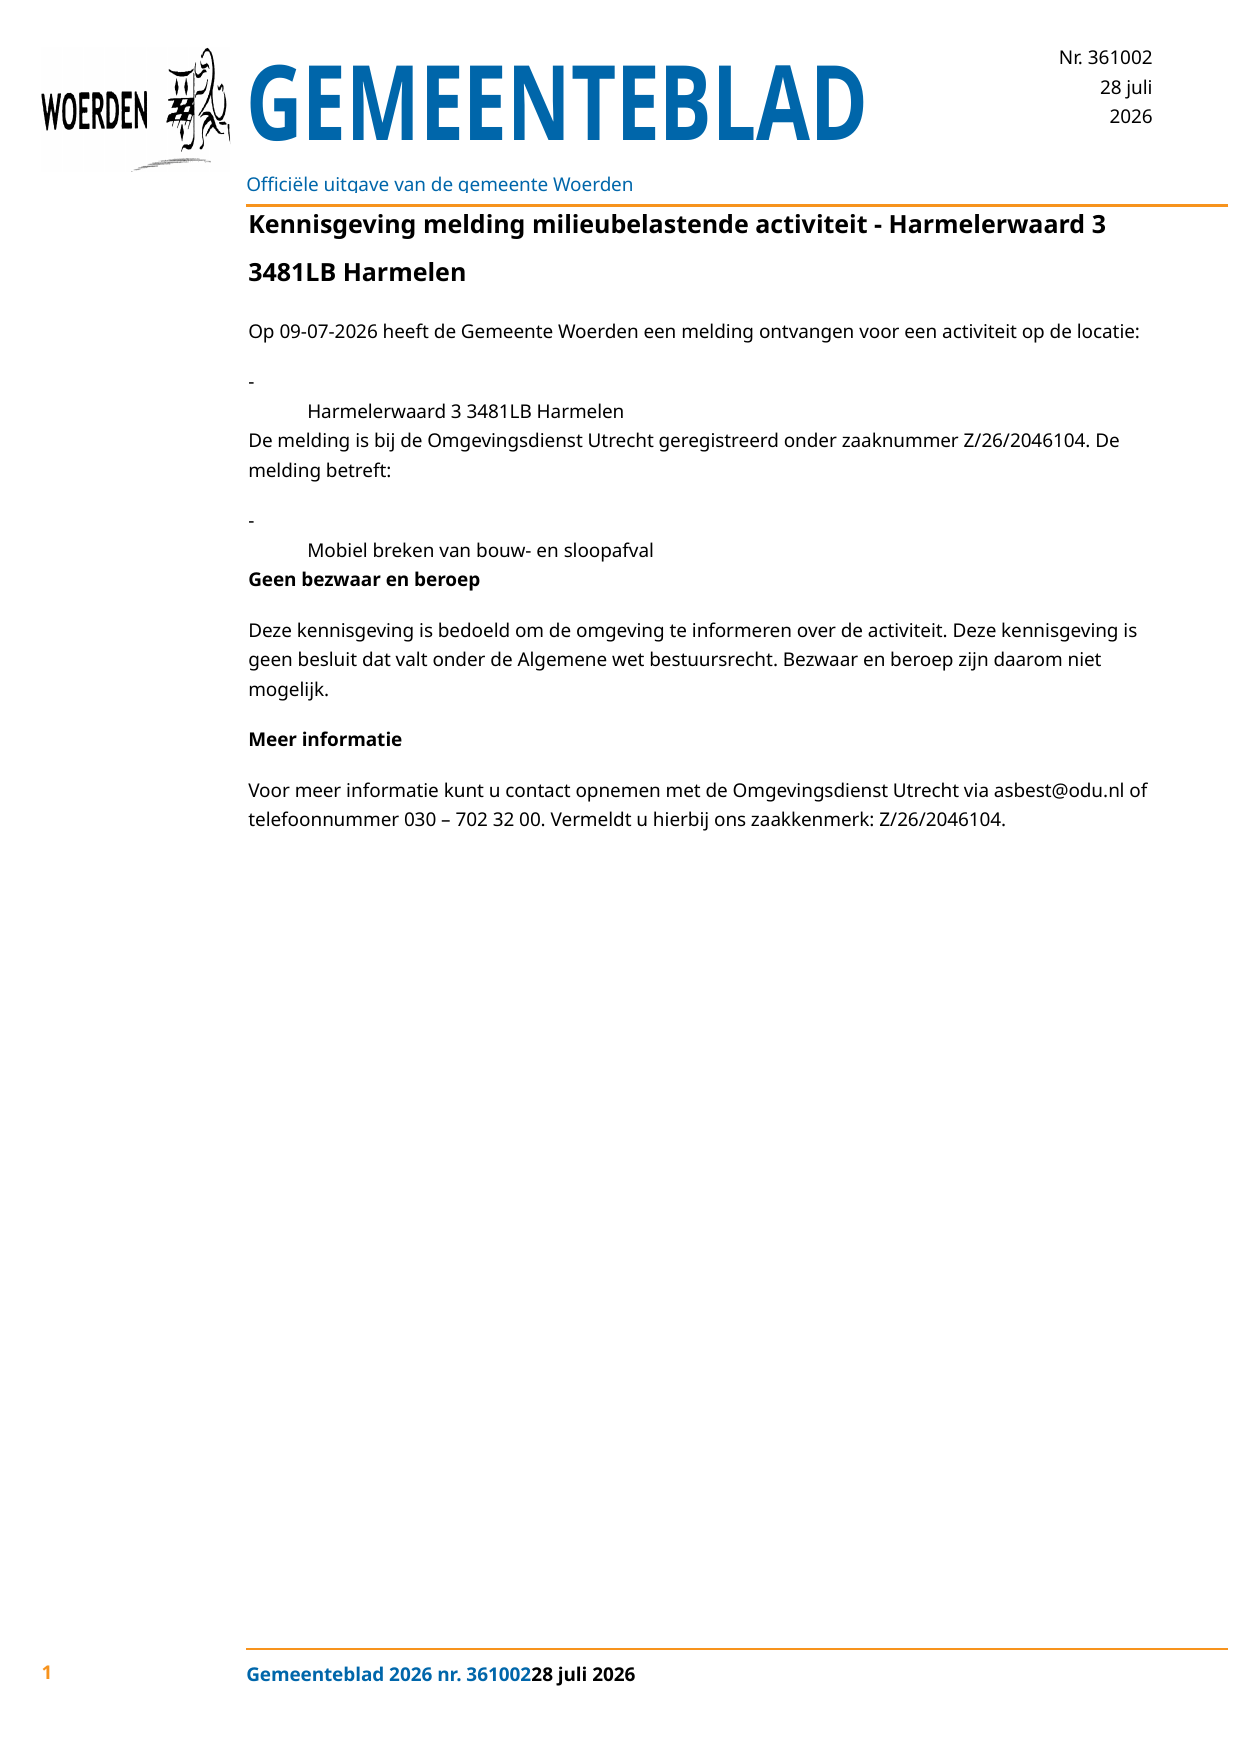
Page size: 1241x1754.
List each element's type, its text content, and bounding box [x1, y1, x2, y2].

text Op 09-07-2026 heeft de Gemeente Woerden een melding ontvangen voor een activiteit op de locatie: [248, 318, 1152, 344]
picture [41, 47, 231, 172]
list Mobiel breken van bouw- en sloopafval [248, 537, 1152, 563]
text Deze kennisgeving is bedoeld om de omgeving te informeren over de activiteit. Deze kennisgeving is geen besluit dat valt onder de Algemene wet bestuursrecht. Bezwaar en beroep zijn daarom niet mogelijk. [248, 617, 1152, 702]
text De melding is bij de Omgevingsdienst Utrecht geregistreerd onder zaaknummer Z/26/2046104. De melding betreft: [248, 427, 1152, 483]
text Geen bezwaar en beroep [248, 567, 1152, 592]
text Meer informatie [248, 727, 1152, 752]
text Kennisgeving melding milieubelastende activiteit - Harmelerwaard 3 3481LB Harmelen [248, 207, 1152, 288]
list Harmelerwaard 3 3481LB Harmelen [248, 398, 1152, 424]
text Voor meer informatie kunt u contact opnemen met de Omgevingsdienst Utrecht via asbest@odu.nl of telefoonnummer 030 – 702 32 00. Vermeldt u hierbij ons zaakkenmerk: Z/26/2046104. [248, 777, 1152, 832]
